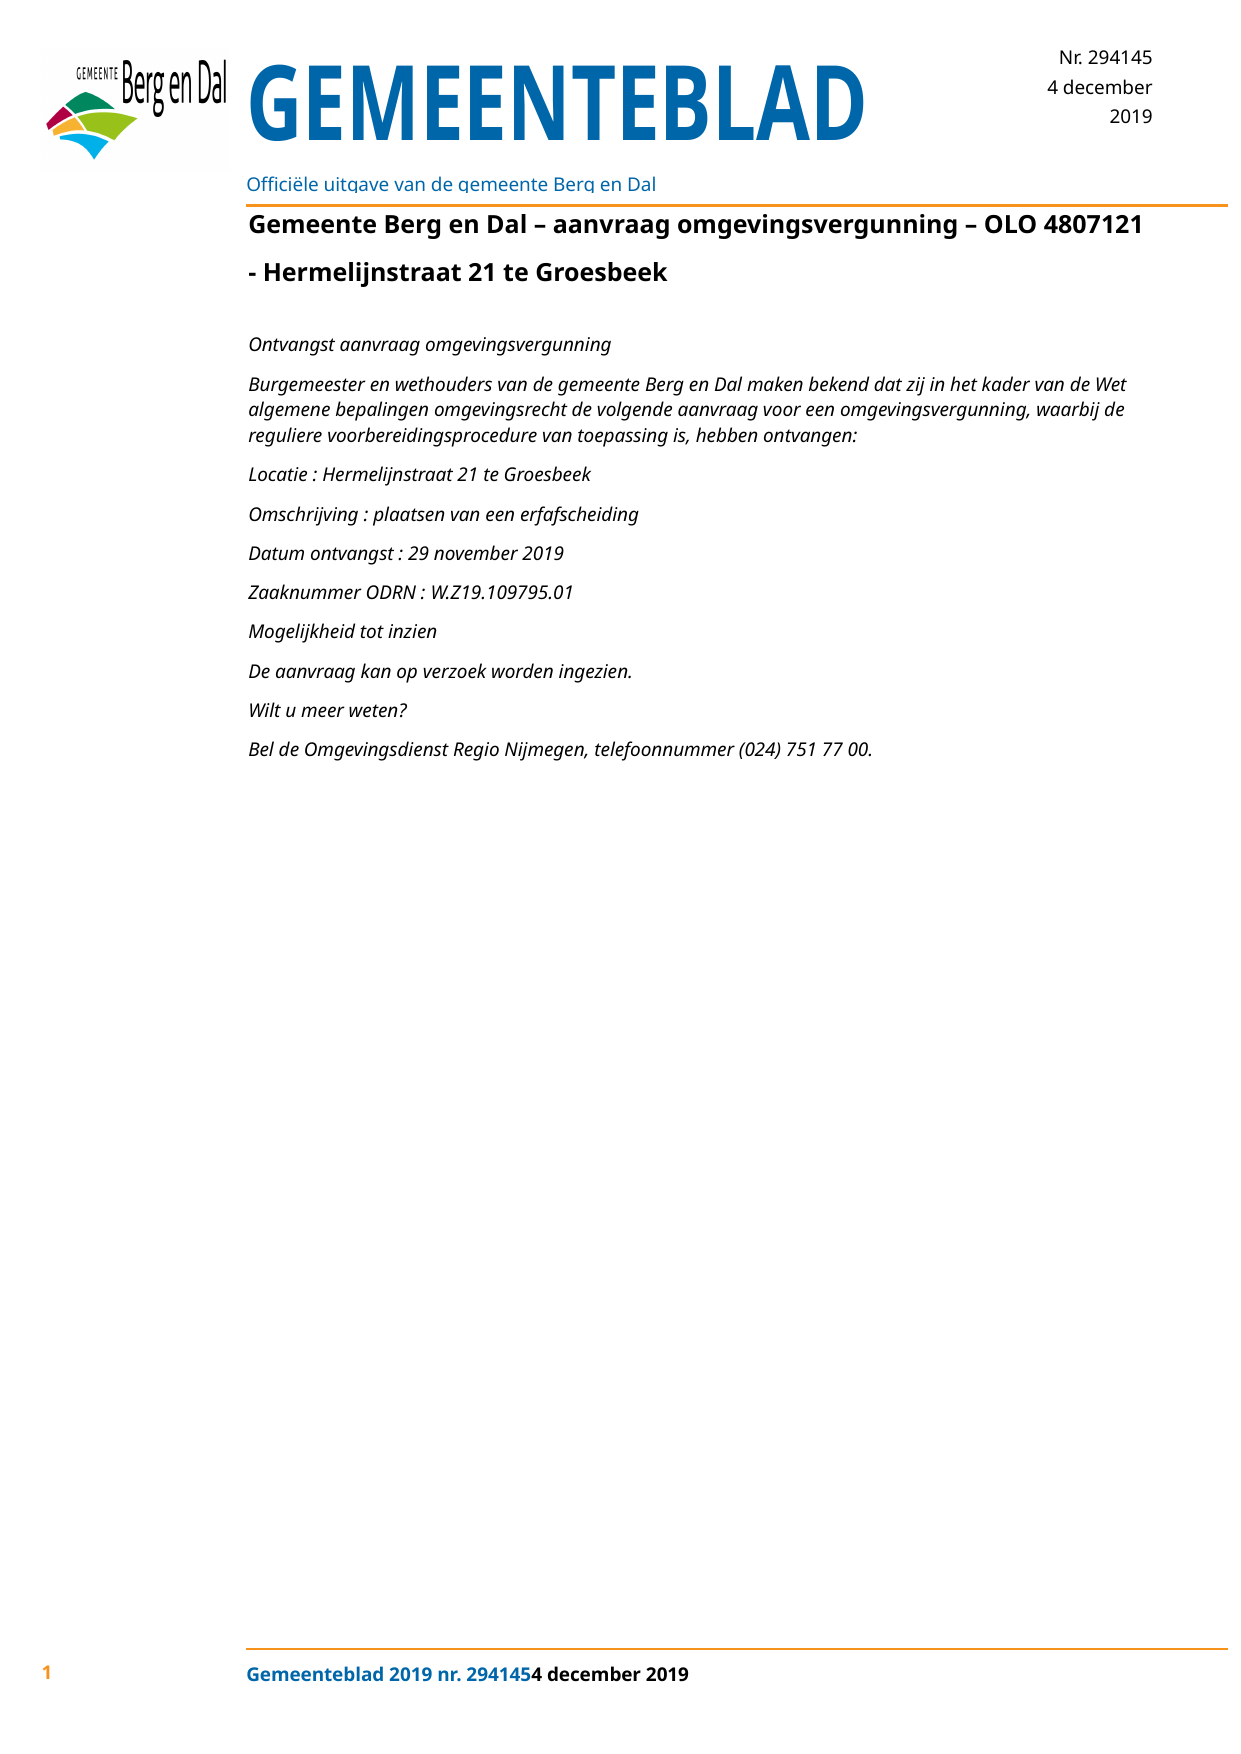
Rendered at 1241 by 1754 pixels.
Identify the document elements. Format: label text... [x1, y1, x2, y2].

text Burgemeester en wethouders van de gemeente Berg en Dal maken bekend dat zij in het kader van de Wet algemene bepalingen omgevingsrecht de volgende aanvraag voor een omgevingsvergunning, waarbij de reguliere voorbereidingsprocedure van toepassing is, hebben ontvangen: [248, 371, 1152, 448]
text Zaaknummer ODRN : W.Z19.109795.01 [248, 579, 1152, 605]
text Locatie : Hermelijnstraat 21 te Groesbeek [248, 461, 1152, 487]
text Ontvangst aanvraag omgevingsvergunning [248, 331, 1152, 357]
text Bel de Omgevingsdienst Regio Nijmegen, telefoonnummer (024) 751 77 00. [248, 736, 1152, 762]
text De aanvraag kan op verzoek worden ingezien. [248, 658, 1152, 683]
text Omschrijving : plaatsen van een erfafscheiding [248, 501, 1152, 526]
picture [41, 47, 231, 172]
text Datum ontvangst : 29 november 2019 [248, 540, 1152, 566]
text Mogelijkheid tot inzien [248, 618, 1152, 644]
text Wilt u meer weten? [248, 697, 1152, 723]
text Gemeente Berg en Dal – aanvraag omgevingsvergunning – OLO 4807121 - Hermelijnstraat 21 te Groesbeek [248, 207, 1152, 288]
